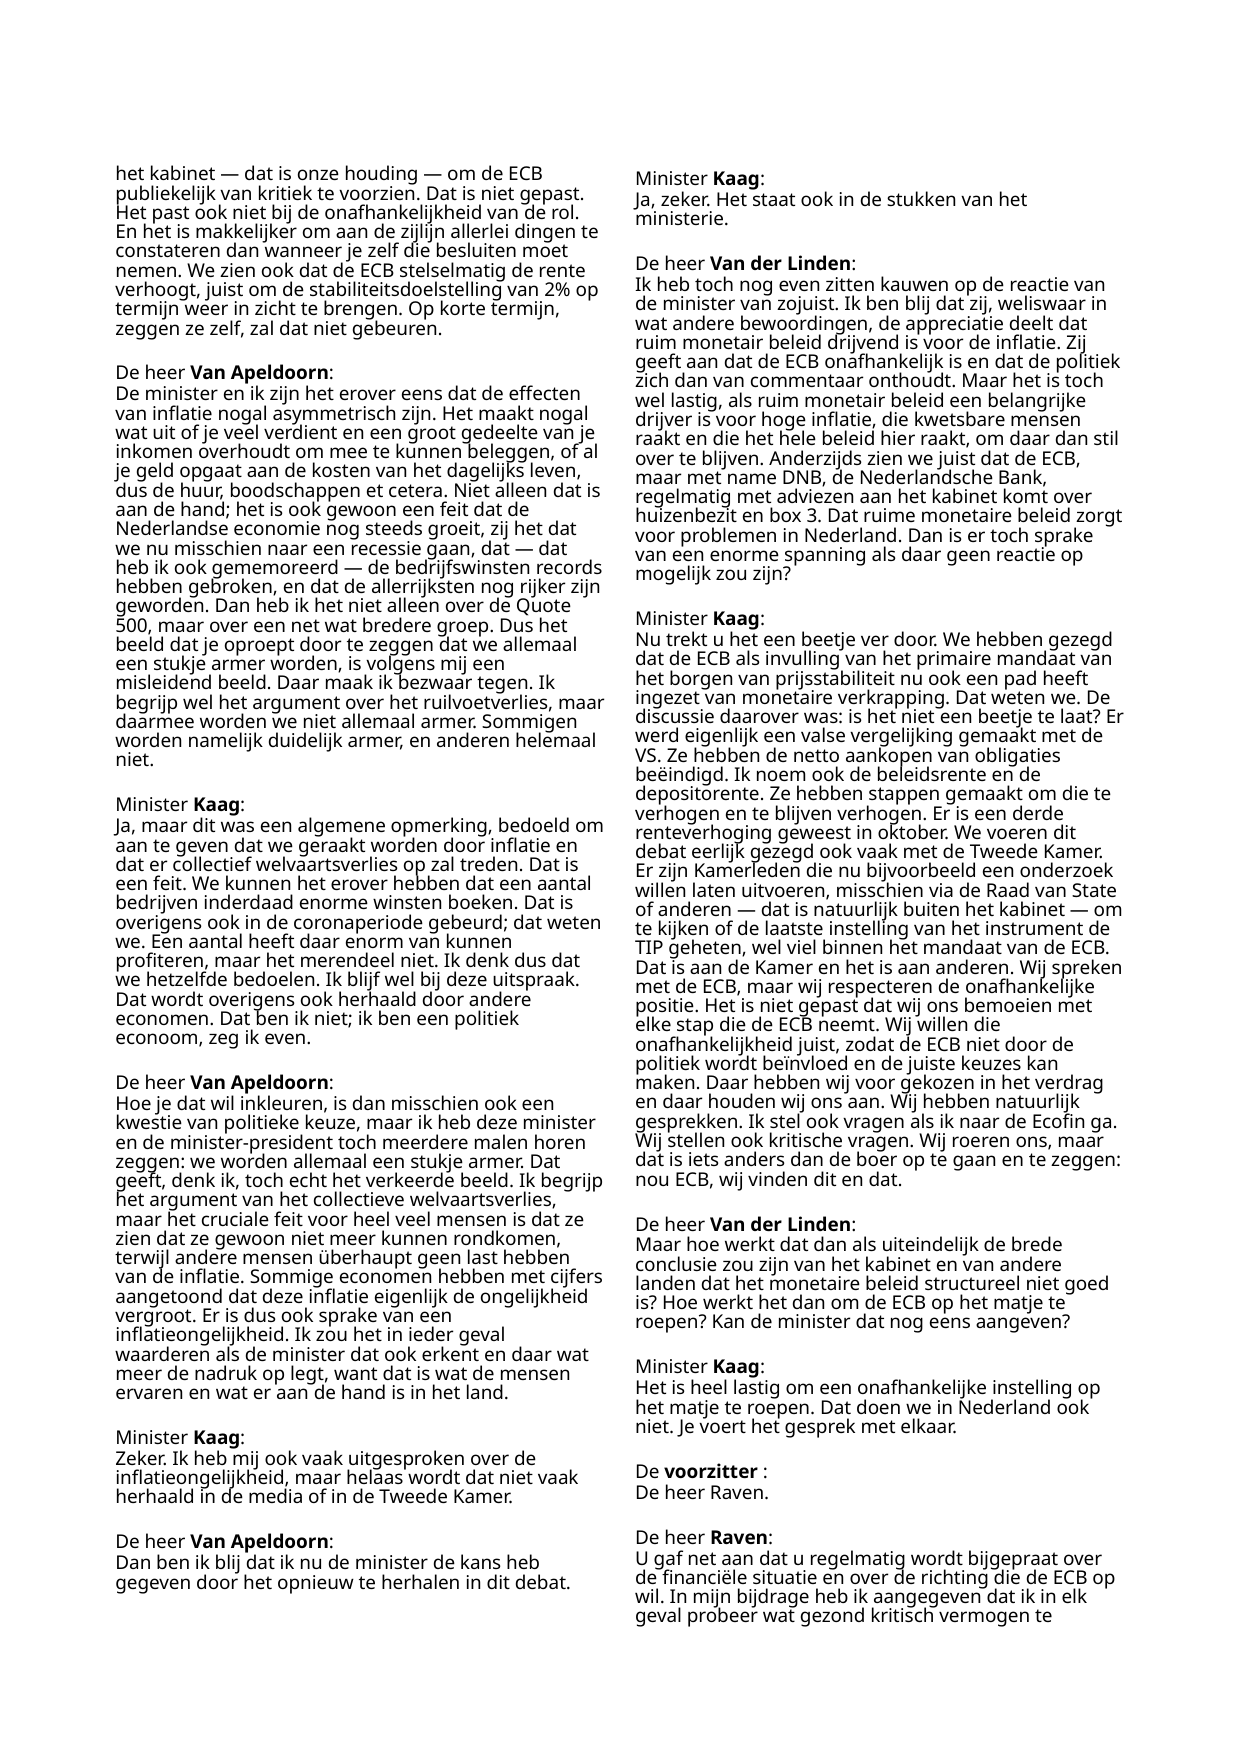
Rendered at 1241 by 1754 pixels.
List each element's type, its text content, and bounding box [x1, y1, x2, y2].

text Nu trekt u het een beetje ver door. We hebben gezegd dat de ECB als invulling van het primaire mandaat van het borgen van prijsstabiliteit nu ook een pad heeft ingezet van monetaire verkrapping. Dat weten we. De discussie daarover was: is het niet een beetje te laat? Er werd eigenlijk een valse vergelijking gemaakt met de VS. Ze hebben de netto aankopen van obligaties beëindigd. Ik noem ook de beleidsrente en de depositorente. Ze hebben stappen gemaakt om die te verhogen en te blijven verhogen. Er is een derde renteverhoging geweest in oktober. We voeren dit debat eerlijk gezegd ook vaak met de Tweede Kamer. Er zijn Kamerleden die nu bijvoorbeeld een onderzoek willen laten uitvoeren, misschien via de Raad van State of anderen — dat is natuurlijk buiten het kabinet — om te kijken of de laatste instelling van het instrument de TIP geheten, wel viel binnen het mandaat van de ECB. Dat is aan de Kamer en het is aan anderen. Wij spreken met de ECB, maar wij respecteren de onafhankelijke positie. Het is niet gepast dat wij ons bemoeien met elke stap die de ECB neemt. Wij willen die onafhankelijkheid juist, zodat de ECB niet door de politiek wordt beïnvloed en de juiste keuzes kan maken. Daar hebben wij voor gekozen in het verdrag en daar houden wij ons aan. Wij hebben natuurlijk gesprekken. Ik stel ook vragen als ik naar de Ecofin ga. Wij stellen ook kritische vragen. Wij roeren ons, maar dat is iets anders dan de boer op te gaan en te zeggen: nou ECB, wij vinden dit en dat. [635, 631, 1125, 1190]
text De heer Raven: [635, 1524, 1125, 1549]
text Minister Kaag: [115, 792, 605, 817]
text Hoe je dat wil inkleuren, is dan misschien ook een kwestie van politieke keuze, maar ik heb deze minister en de minister-president toch meerdere malen horen zeggen: we worden allemaal een stukje armer. Dat geeft, denk ik, toch echt het verkeerde beeld. Ik begrijp het argument van het collectieve welvaartsverlies, maar het cruciale feit voor heel veel mensen is dat ze zien dat ze gewoon niet meer kunnen rondkomen, terwijl andere mensen überhaupt geen last hebben van de inflatie. Sommige economen hebben met cijfers aangetoond dat deze inflatie eigenlijk de ongelijkheid vergroot. Er is dus ook sprake van een inflatieongelijkheid. Ik zou het in ieder geval waarderen als de minister dat ook erkent en daar wat meer de nadruk op legt, want dat is wat de mensen ervaren en wat er aan de hand is in het land. [115, 1095, 605, 1403]
text Ik heb toch nog even zitten kauwen op de reactie van de minister van zojuist. Ik ben blij dat zij, weliswaar in wat andere bewoordingen, de appreciatie deelt dat ruim monetair beleid drijvend is voor de inflatie. Zij geeft aan dat de ECB onafhankelijk is en dat de politiek zich dan van commentaar onthoudt. Maar het is toch wel lastig, als ruim monetair beleid een belangrijke drijver is voor hoge inflatie, die kwetsbare mensen raakt en die het hele beleid hier raakt, om daar dan stil over te blijven. Anderzijds zien we juist dat de ECB, maar met name DNB, de Nederlandsche Bank, regelmatig met adviezen aan het kabinet komt over huizenbezit en box 3. Dat ruime monetaire beleid zorgt voor problemen in Nederland. Dan is er toch sprake van een enorme spanning als daar geen reactie op mogelijk zou zijn? [635, 276, 1125, 584]
text Het is heel lastig om een onafhankelijke instelling op het matje te roepen. Dat doen we in Nederland ook niet. Je voert het gesprek met elkaar. [635, 1379, 1125, 1437]
text De heer Van Apeldoorn: [115, 1529, 605, 1554]
text De heer Van der Linden: [635, 1211, 1125, 1236]
text Minister Kaag: [635, 1354, 1125, 1379]
text De heer Van der Linden: [635, 250, 1125, 276]
text De minister en ik zijn het erover eens dat de effecten van inflatie nogal asymmetrisch zijn. Het maakt nogal wat uit of je veel verdient en een groot gedeelte van je inkomen overhoudt om mee te kunnen beleggen, of al je geld opgaat aan de kosten van het dagelijks leven, dus de huur, boodschappen et cetera. Niet alleen dat is aan de hand; het is ook gewoon een feit dat de Nederlandse economie nog steeds groeit, zij het dat we nu misschien naar een recessie gaan, dat — dat heb ik ook gememoreerd — de bedrijfswinsten records hebben gebroken, en dat de allerrijksten nog rijker zijn geworden. Dan heb ik het niet alleen over de Quote 500, maar over een net wat bredere groep. Dus het beeld dat je oproept door te zeggen dat we allemaal een stukje armer worden, is volgens mij een misleidend beeld. Daar maak ik bezwaar tegen. Ik begrijp wel het argument over het ruilvoetverlies, maar daarmee worden we niet allemaal armer. Sommigen worden namelijk duidelijk armer, en anderen helemaal niet. [115, 385, 605, 771]
text Dan ben ik blij dat ik nu de minister de kans heb gegeven door het opnieuw te herhalen in dit debat. [115, 1554, 605, 1593]
text het kabinet — dat is onze houding — om de ECB publiekelijk van kritiek te voorzien. Dat is niet gepast. Het past ook niet bij de onafhankelijkheid van de rol. En het is makkelijker om aan de zijlijn allerlei dingen te constateren dan wanneer je zelf die besluiten moet nemen. We zien ook dat de ECB stelselmatig de rente verhoogt, juist om de stabiliteitsdoelstelling van 2% op termijn weer in zicht te brengen. Op korte termijn, zeggen ze zelf, zal dat niet gebeuren. [115, 165, 605, 339]
text De heer Van Apeldoorn: [115, 359, 605, 385]
text Minister Kaag: [635, 165, 1125, 191]
text De voorzitter : [635, 1458, 1125, 1484]
text Ja, maar dit was een algemene opmerking, bedoeld om aan te geven dat we geraakt worden door inflatie en dat er collectief welvaartsverlies op zal treden. Dat is een feit. We kunnen het erover hebben dat een aantal bedrijven inderdaad enorme winsten boeken. Dat is overigens ook in de coronaperiode gebeurd; dat weten we. Een aantal heeft daar enorm van kunnen profiteren, maar het merendeel niet. Ik denk dus dat we hetzelfde bedoelen. Ik blijf wel bij deze uitspraak. Dat wordt overigens ook herhaald door andere economen. Dat ben ik niet; ik ben een politiek econoom, zeg ik even. [115, 817, 605, 1048]
text Zeker. Ik heb mij ook vaak uitgesproken over de inflatieongelijkheid, maar helaas wordt dat niet vaak herhaald in de media of in de Tweede Kamer. [115, 1450, 605, 1508]
text Maar hoe werkt dat dan als uiteindelijk de brede conclusie zou zijn van het kabinet en van andere landen dat het monetaire beleid structureel niet goed is? Hoe werkt het dan om de ECB op het matje te roepen? Kan de minister dat nog eens aangeven? [635, 1236, 1125, 1333]
text Minister Kaag: [635, 605, 1125, 631]
text De heer Raven. [635, 1484, 1125, 1503]
text Ja, zeker. Het staat ook in de stukken van het ministerie. [635, 191, 1125, 229]
text Minister Kaag: [115, 1424, 605, 1450]
text De heer Van Apeldoorn: [115, 1069, 605, 1095]
text U gaf net aan dat u regelmatig wordt bijgepraat over de financiële situatie en over de richting die de ECB op wil. In mijn bijdrage heb ik aangegeven dat ik in elk geval probeer wat gezond kritisch vermogen te [635, 1549, 1125, 1627]
